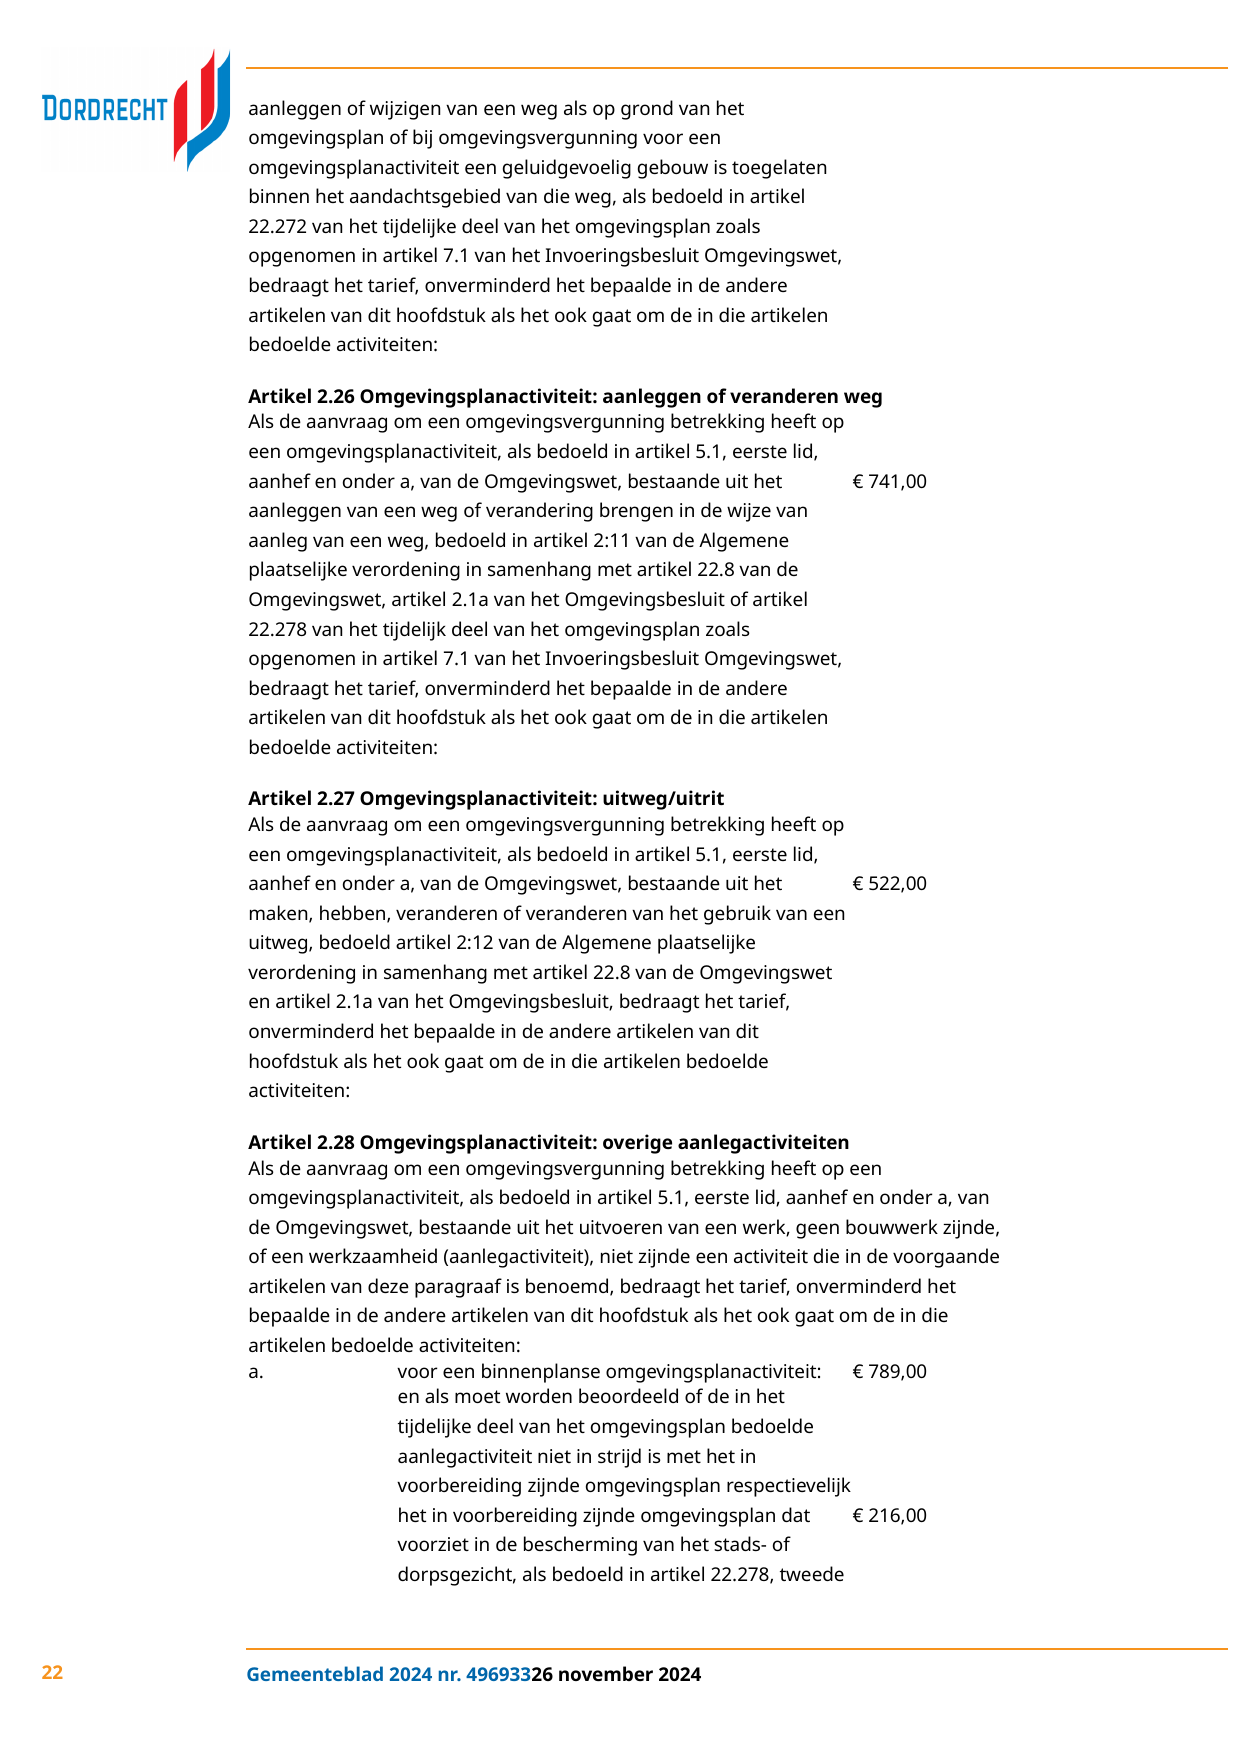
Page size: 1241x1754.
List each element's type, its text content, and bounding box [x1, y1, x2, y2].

table_cell Artikel 2.27 Omgevingsplanactiviteit: uitweg/uitrit [248, 786, 1002, 811]
table_cell € 741,00 [853, 409, 1002, 760]
table_cell aanleggen of wijzigen van een weg als op grond van het omgevingsplan of bij omgevingsvergunning voor een omgevingsplanactiviteit een geluidgevoelig gebouw is toegelaten binnen het aandachtsgebied van die weg, als bedoeld in artikel 22.272 van het tijdelijke deel van het omgevingsplan zoals opgenomen in artikel 7.1 van het Invoeringsbesluit Omgevingswet, bedraagt het tarief, onverminderd het bepaalde in de andere artikelen van dit hoofdstuk als het ook gaat om de in die artikelen bedoelde activiteiten: [248, 95, 852, 357]
table_cell Als de aanvraag om een omgevingsvergunning betrekking heeft op een omgevingsplanactiviteit, als bedoeld in artikel 5.1, eerste lid, aanhef en onder a, van de Omgevingswet, bestaande uit het uitvoeren van een werk, geen bouwwerk zijnde, of een werkzaamheid (aanlegactiviteit), niet zijnde een activiteit die in de voorgaande artikelen van deze paragraaf is benoemd, bedraagt het tarief, onverminderd het bepaalde in de andere artikelen van dit hoofdstuk als het ook gaat om de in die artikelen bedoelde activiteiten: [248, 1155, 1002, 1358]
table_cell a. [248, 1358, 397, 1384]
table_cell [248, 1103, 1002, 1129]
table_cell € 789,00 [853, 1358, 1002, 1384]
table_cell Als de aanvraag om een omgevingsvergunning betrekking heeft op een omgevingsplanactiviteit, als bedoeld in artikel 5.1, eerste lid, aanhef en onder a, van de Omgevingswet, bestaande uit het maken, hebben, veranderen of veranderen van het gebruik van een uitweg, bedoeld artikel 2:12 van de Algemene plaatselijke verordening in samenhang met artikel 22.8 van de Omgevingswet en artikel 2.1a van het Omgevingsbesluit, bedraagt het tarief, onverminderd het bepaalde in de andere artikelen van dit hoofdstuk als het ook gaat om de in die artikelen bedoelde activiteiten: [248, 811, 852, 1103]
table_cell [248, 760, 1002, 786]
table_cell [248, 1384, 397, 1587]
table_cell voor een binnenplanse omgevingsplanactiviteit: [398, 1358, 852, 1384]
table_cell Artikel 2.26 Omgevingsplanactiviteit: aanleggen of veranderen weg [248, 383, 1002, 409]
table_cell Artikel 2.28 Omgevingsplanactiviteit: overige aanlegactiviteiten [248, 1129, 1002, 1155]
table_cell en als moet worden beoordeeld of de in het tijdelijke deel van het omgevingsplan bedoelde aanlegactiviteit niet in strijd is met het in voorbereiding zijnde omgevingsplan respectievelijk het in voorbereiding zijnde omgevingsplan dat voorziet in de bescherming van het stads- of dorpsgezicht, als bedoeld in artikel 22.278, tweede [398, 1384, 852, 1587]
table_cell € 216,00 [853, 1384, 1002, 1587]
table_cell [248, 357, 1002, 383]
table_cell [853, 95, 1152, 357]
table_cell € 522,00 [853, 811, 1002, 1103]
table_cell Als de aanvraag om een omgevingsvergunning betrekking heeft op een omgevingsplanactiviteit, als bedoeld in artikel 5.1, eerste lid, aanhef en onder a, van de Omgevingswet, bestaande uit het aanleggen van een weg of verandering brengen in de wijze van aanleg van een weg, bedoeld in artikel 2:11 van de Algemene plaatselijke verordening in samenhang met artikel 22.8 van de Omgevingswet, artikel 2.1a van het Omgevingsbesluit of artikel 22.278 van het tijdelijk deel van het omgevingsplan zoals opgenomen in artikel 7.1 van het Invoeringsbesluit Omgevingswet, bedraagt het tarief, onverminderd het bepaalde in de andere artikelen van dit hoofdstuk als het ook gaat om de in die artikelen bedoelde activiteiten: [248, 409, 852, 760]
picture [41, 47, 231, 172]
